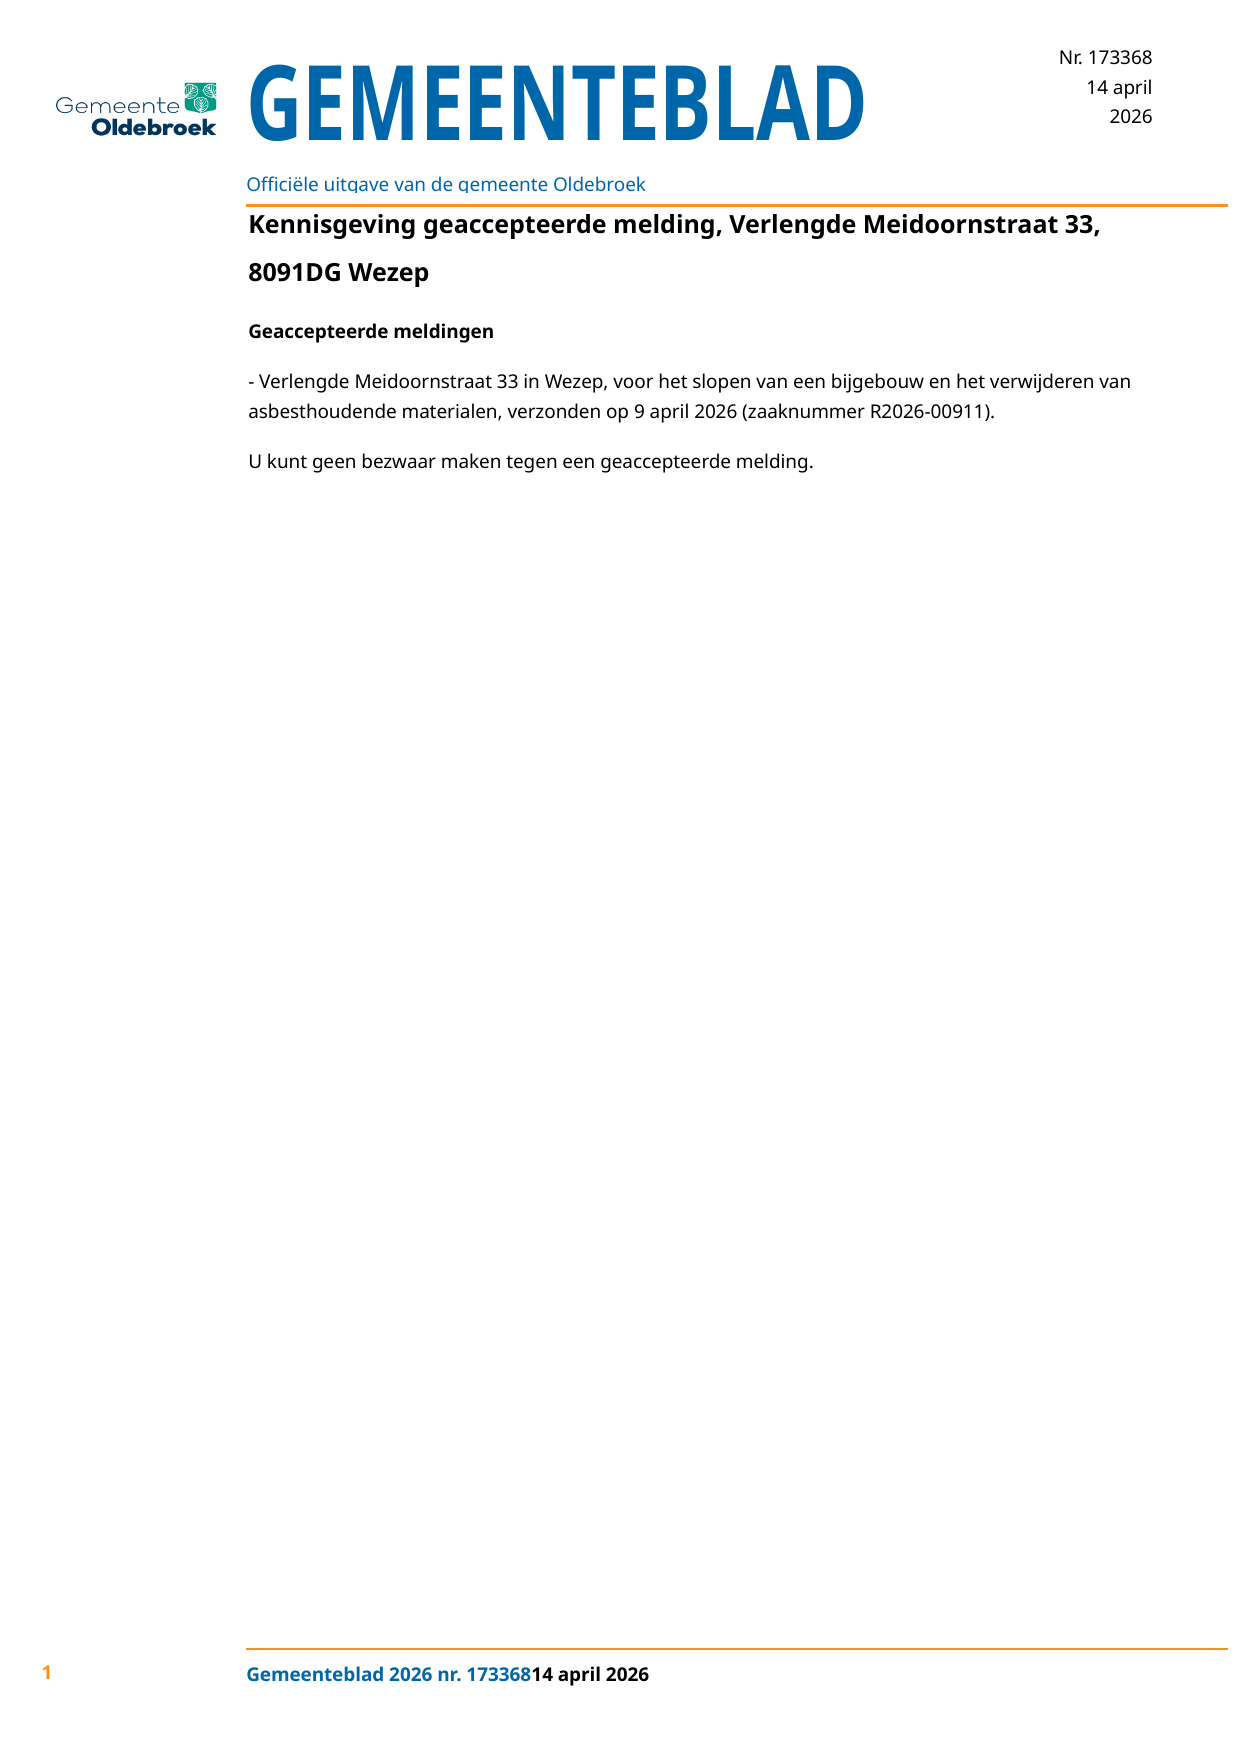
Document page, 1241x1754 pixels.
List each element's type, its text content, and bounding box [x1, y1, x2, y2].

text Kennisgeving geaccepteerde melding, Verlengde Meidoornstraat 33, 8091DG Wezep [248, 207, 1152, 288]
text - Verlengde Meidoornstraat 33 in Wezep, voor het slopen van een bijgebouw en het verwijderen van asbesthoudende materialen, verzonden op 9 april 2026 (zaaknummer R2026-00911). [248, 368, 1152, 424]
text U kunt geen bezwaar maken tegen een geaccepteerde melding. [248, 448, 1152, 474]
text Geaccepteerde meldingen [248, 318, 1152, 344]
picture [41, 47, 231, 172]
